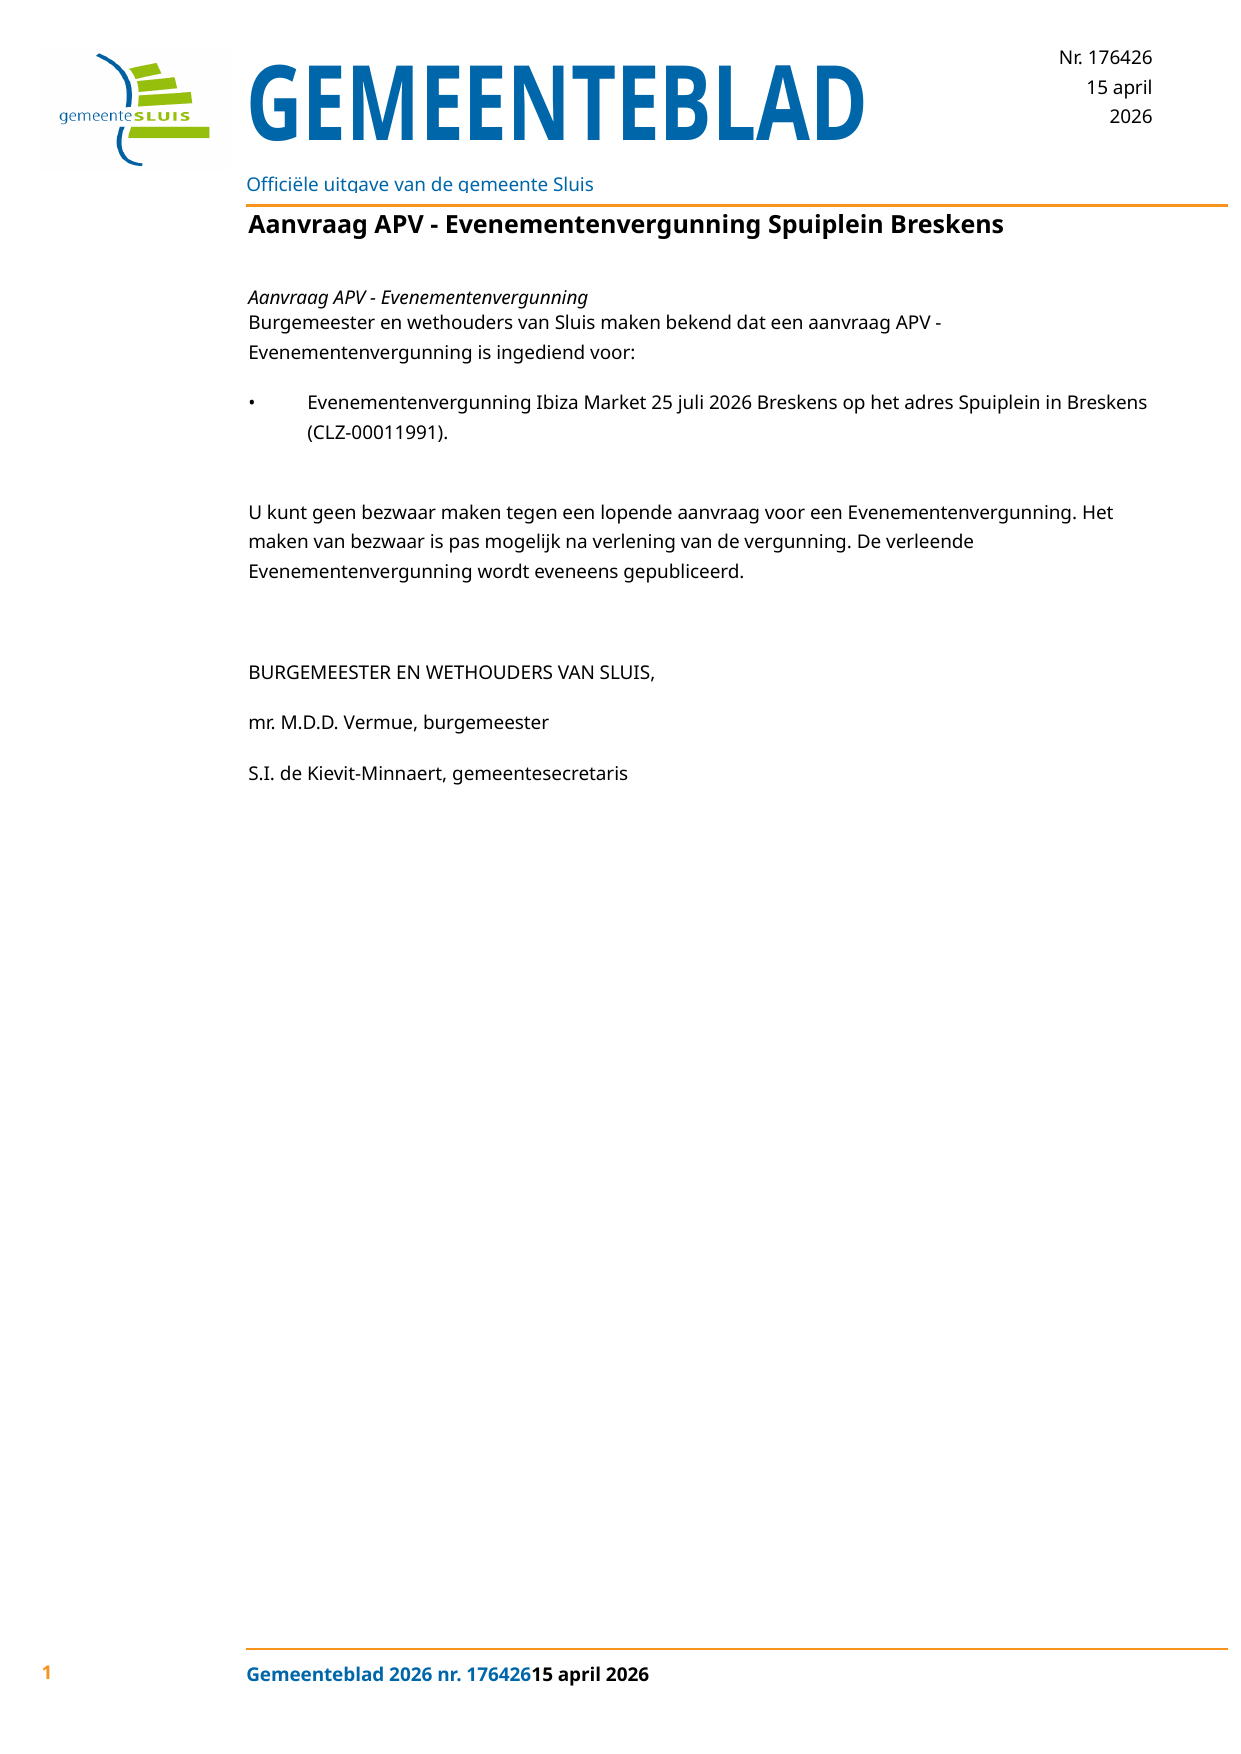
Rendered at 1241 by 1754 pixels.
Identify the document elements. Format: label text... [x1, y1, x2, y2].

text U kunt geen bezwaar maken tegen een lopende aanvraag voor een Evenementenvergunning. Het maken van bezwaar is pas mogelijk na verlening van de vergunning. De verleende Evenementenvergunning wordt eveneens gepubliceerd. [248, 499, 1152, 584]
text Aanvraag APV - Evenementenvergunning [248, 284, 1152, 309]
list Evenementenvergunning Ibiza Market 25 juli 2026 Breskens op het adres Spuiplein in Breskens (CLZ-00011991). [248, 389, 1152, 445]
text mr. M.D.D. Vermue, burgemeester [248, 709, 1152, 735]
text Burgemeester en wethouders van Sluis maken bekend dat een aanvraag APV - Evenementenvergunning is ingediend voor: [248, 309, 1152, 365]
text S.I. de Kievit-Minnaert, gemeentesecretaris [248, 760, 1152, 786]
text BURGEMEESTER EN WETHOUDERS VAN SLUIS, [248, 659, 1152, 685]
text Aanvraag APV - Evenementenvergunning Spuiplein Breskens [248, 207, 1152, 241]
picture [41, 47, 231, 172]
